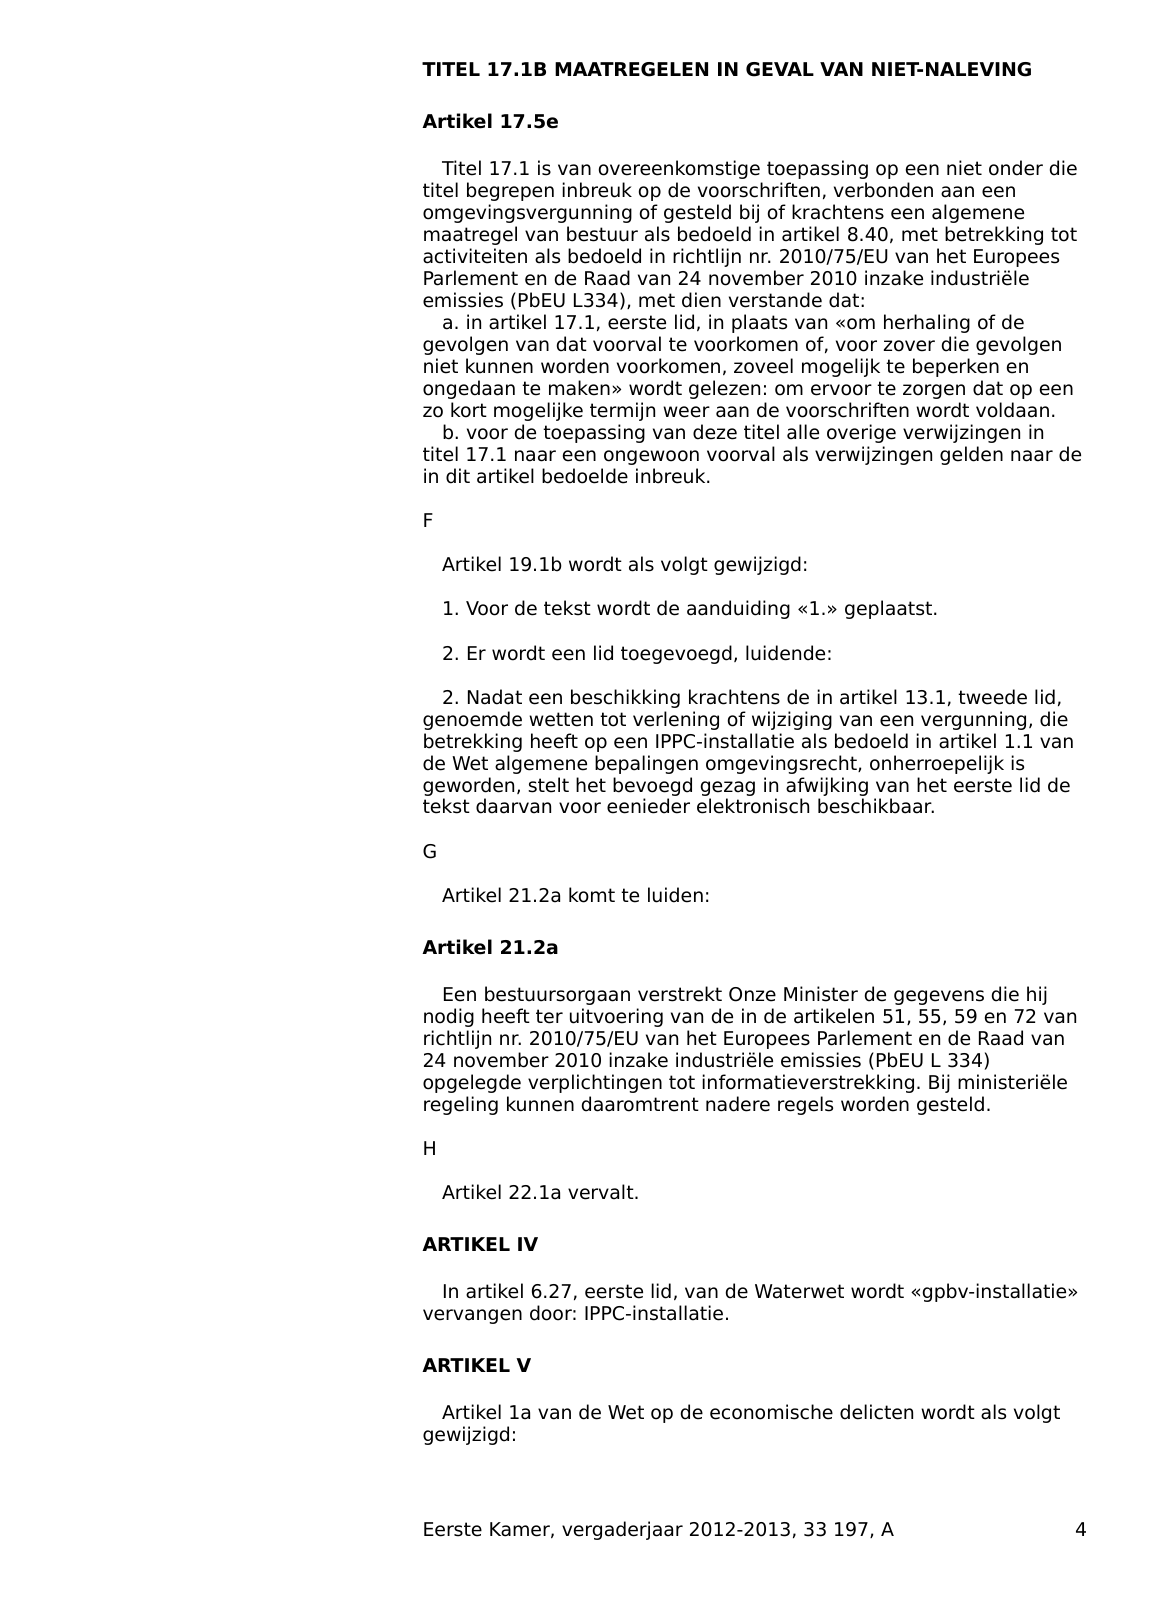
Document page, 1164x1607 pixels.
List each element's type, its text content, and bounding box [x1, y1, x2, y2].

text Artikel 19.1b wordt als volgt gewijzigd: [422, 554, 1087, 576]
subtitle Artikel 21.2a [422, 937, 1087, 959]
text Titel 17.1 is van overeenkomstige toepassing op een niet onder die titel begrepen inbreuk op de voorschriften, verbonden aan een omgevingsvergunning of gesteld bij of krachtens een algemene maatregel van bestuur als bedoeld in artikel 8.40, met betrekking tot activiteiten als bedoeld in richtlijn nr. 2010/75/EU van het Europees Parlement en de Raad van 24 november 2010 inzake industriële emissies (PbEU L334), met dien verstande dat: [422, 158, 1087, 312]
subtitle ARTIKEL IV [422, 1234, 1087, 1256]
text Een bestuursorgaan verstrekt Onze Minister de gegevens die hij nodig heeft ter uitvoering van de in de artikelen 51, 55, 59 en 72 van richtlijn nr. 2010/75/EU van het Europees Parlement en de Raad van 24 november 2010 inzake industriële emissies (PbEU L 334) opgelegde verplichtingen tot informatieverstrekking. Bij ministeriële regeling kunnen daaromtrent nadere regels worden gesteld. [422, 984, 1087, 1116]
text H [422, 1138, 1087, 1160]
text In artikel 6.27, eerste lid, van de Waterwet wordt «gpbv-installatie» vervangen door: IPPC-installatie. [422, 1281, 1087, 1325]
text a. in artikel 17.1, eerste lid, in plaats van «om herhaling of de gevolgen van dat voorval te voorkomen of, voor zover die gevolgen niet kunnen worden voorkomen, zoveel mogelijk te beperken en ongedaan te maken» wordt gelezen: om ervoor te zorgen dat op een zo kort mogelijke termijn weer aan de voorschriften wordt voldaan. [422, 312, 1087, 422]
text 2. Nadat een beschikking krachtens de in artikel 13.1, tweede lid, genoemde wetten tot verlening of wijziging van een vergunning, die betrekking heeft op een IPPC-installatie als bedoeld in artikel 1.1 van de Wet algemene bepalingen omgevingsrecht, onherroepelijk is geworden, stelt het bevoegd gezag in afwijking van het eerste lid de tekst daarvan voor eenieder elektronisch beschikbaar. [422, 687, 1087, 818]
subtitle TITEL 17.1B MAATREGELEN IN GEVAL VAN NIET-NALEVING [422, 59, 1087, 81]
text Artikel 21.2a komt te luiden: [422, 885, 1087, 907]
text Artikel 1a van de Wet op de economische delicten wordt als volgt gewijzigd: [422, 1402, 1087, 1446]
text b. voor de toepassing van deze titel alle overige verwijzingen in titel 17.1 naar een ongewoon voorval als verwijzingen gelden naar de in dit artikel bedoelde inbreuk. [422, 422, 1087, 488]
subtitle ARTIKEL V [422, 1355, 1087, 1377]
text F [422, 510, 1087, 532]
text 2. Er wordt een lid toegevoegd, luidende: [422, 642, 1087, 664]
text G [422, 841, 1087, 863]
text Artikel 22.1a vervalt. [422, 1182, 1087, 1204]
subtitle Artikel 17.5e [422, 111, 1087, 133]
text 1. Voor de tekst wordt de aanduiding «1.» geplaatst. [422, 598, 1087, 620]
